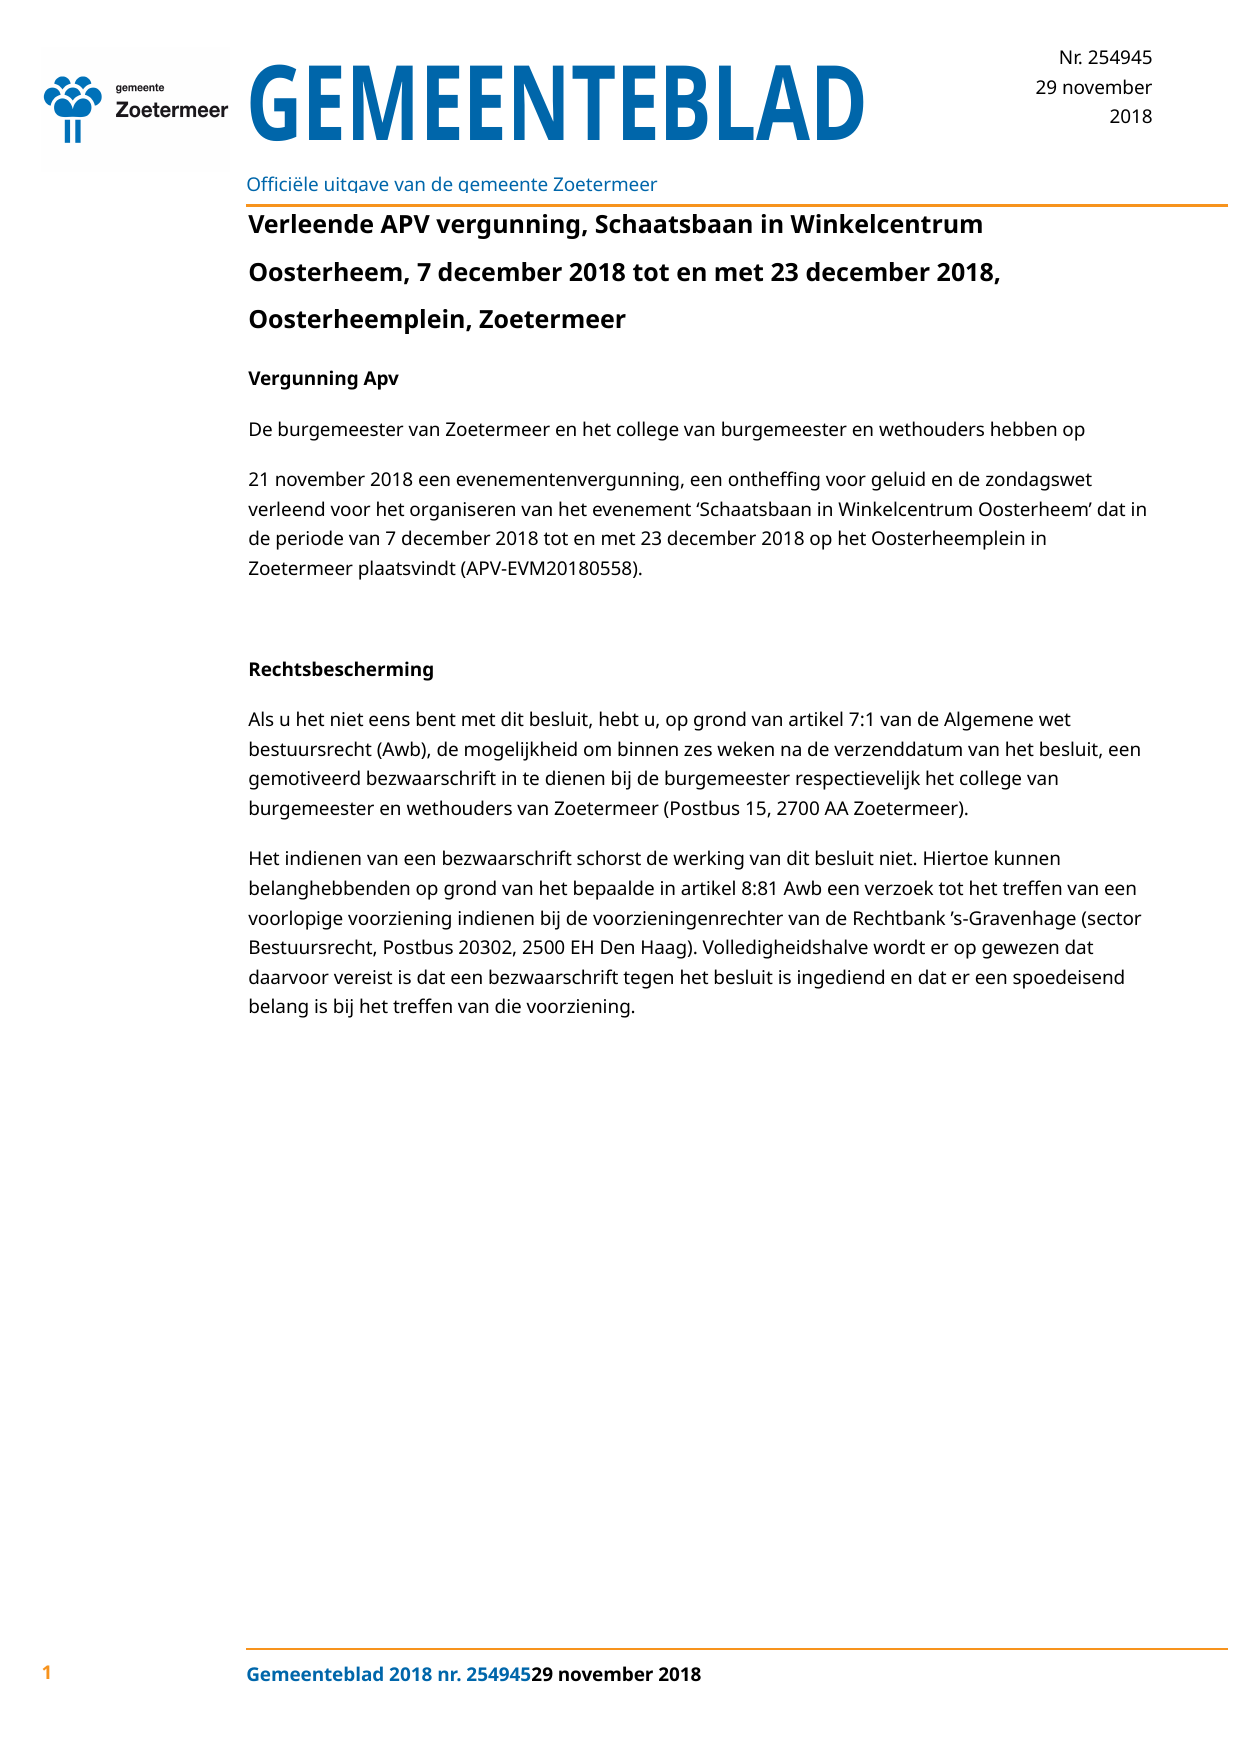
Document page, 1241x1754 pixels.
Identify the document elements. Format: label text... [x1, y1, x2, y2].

text Vergunning Apv [248, 366, 1152, 391]
picture [41, 47, 231, 172]
text 21 november 2018 een evenementenvergunning, een ontheffing voor geluid en de zondagswet verleend voor het organiseren van het evenement ‘Schaatsbaan in Winkelcentrum Oosterheem’ dat in de periode van 7 december 2018 tot en met 23 december 2018 op het Oosterheemplein in Zoetermeer plaatsvindt (APV-EVM20180558). [248, 466, 1152, 581]
text Verleende APV vergunning, Schaatsbaan in Winkelcentrum Oosterheem, 7 december 2018 tot en met 23 december 2018, Oosterheemplein, Zoetermeer [248, 207, 1152, 336]
text Rechtsbescherming [248, 656, 1152, 682]
text Als u het niet eens bent met dit besluit, hebt u, op grond van artikel 7:1 van de Algemene wet bestuursrecht (Awb), de mogelijkheid om binnen zes weken na de verzenddatum van het besluit, een gemotiveerd bezwaarschrift in te dienen bij de burgemeester respectievelijk het college van burgemeester en wethouders van Zoetermeer (Postbus 15, 2700 AA Zoetermeer). [248, 706, 1152, 821]
text Het indienen van een bezwaarschrift schorst de werking van dit besluit niet. Hiertoe kunnen belanghebbenden op grond van het bepaalde in artikel 8:81 Awb een verzoek tot het treffen van een voorlopige voorziening indienen bij de voorzieningenrechter van de Rechtbank ’s-Gravenhage (sector Bestuursrecht, Postbus 20302, 2500 EH Den Haag). Volledigheidshalve wordt er op gewezen dat daarvoor vereist is dat een bezwaarschrift tegen het besluit is ingediend en dat er een spoedeisend belang is bij het treffen van die voorziening. [248, 846, 1152, 1019]
text De burgemeester van Zoetermeer en het college van burgemeester en wethouders hebben op [248, 416, 1152, 442]
